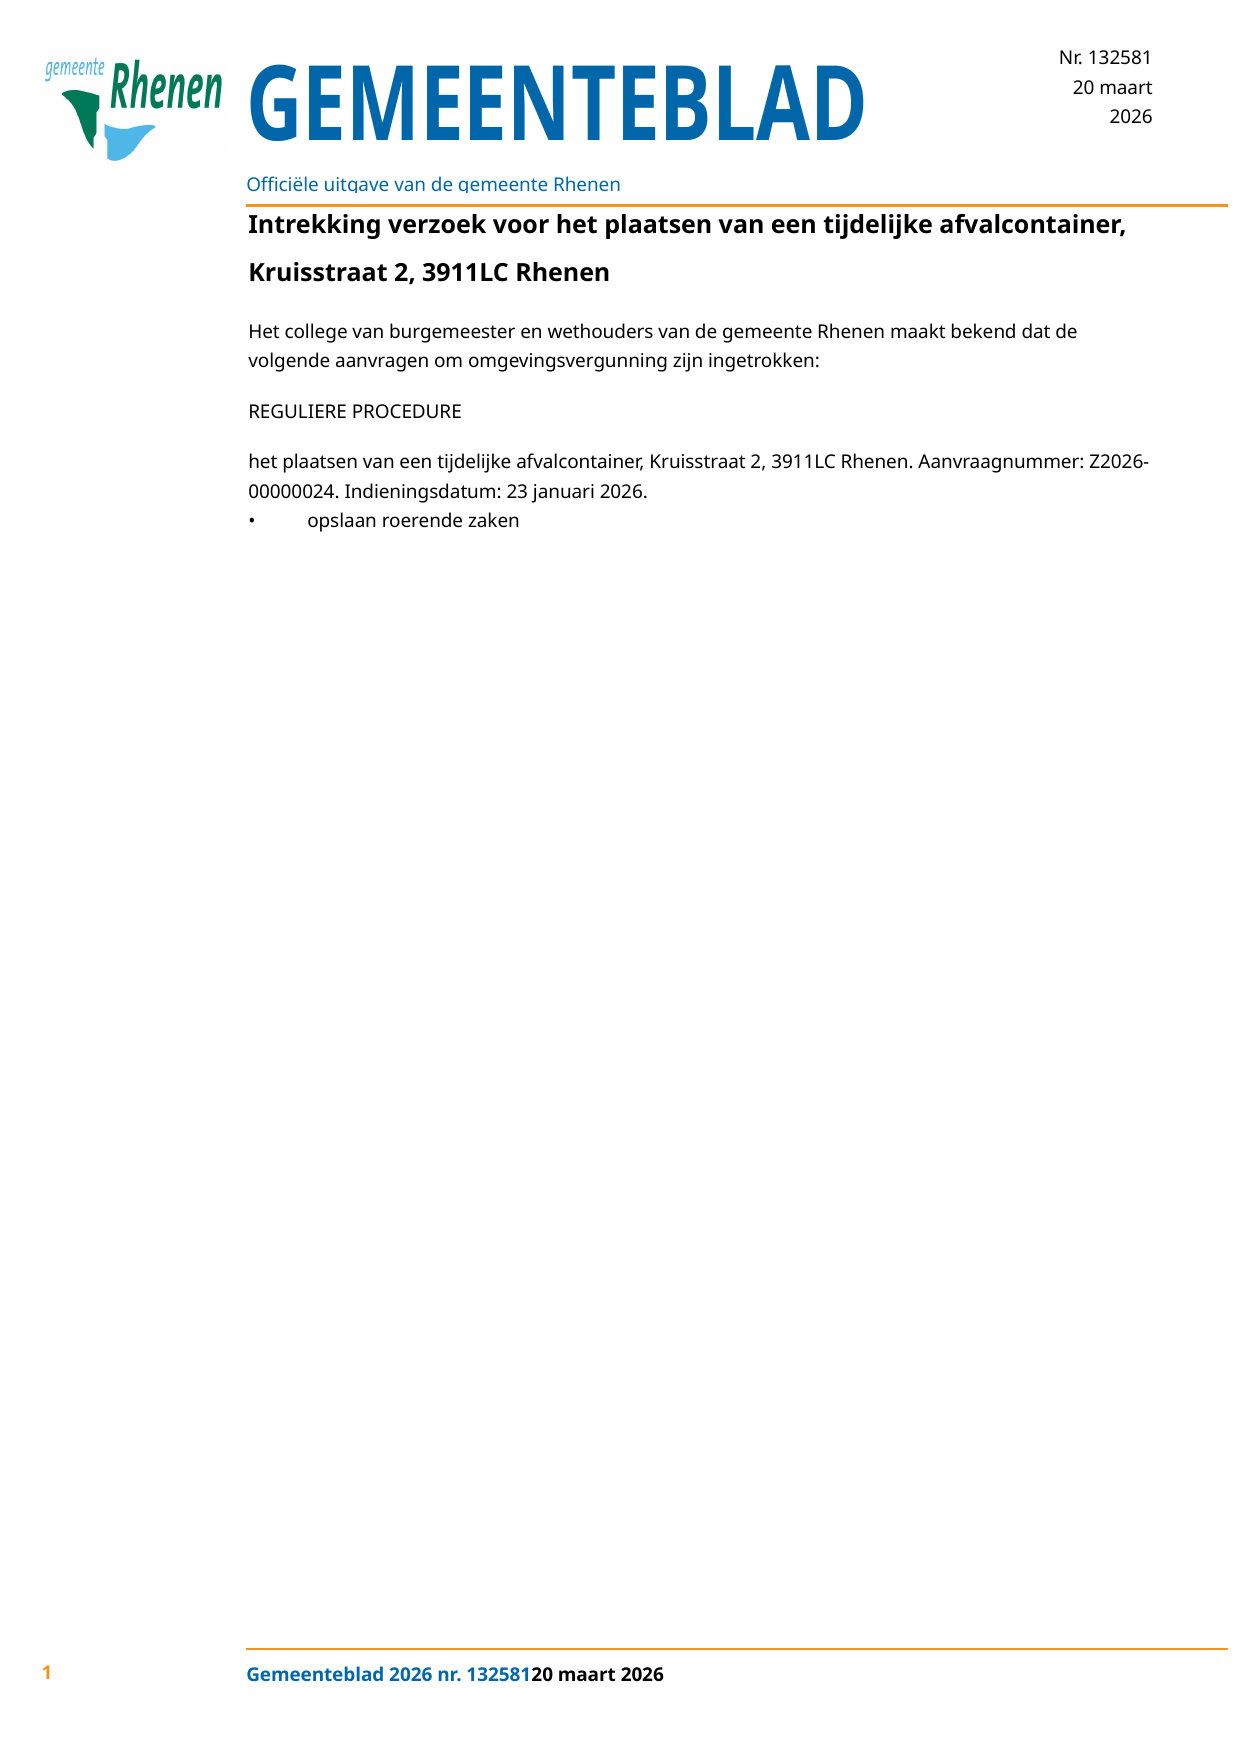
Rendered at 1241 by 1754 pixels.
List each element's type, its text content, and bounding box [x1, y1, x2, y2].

list opslaan roerende zaken [248, 507, 1152, 533]
text Intrekking verzoek voor het plaatsen van een tijdelijke afvalcontainer, Kruisstraat 2, 3911LC Rhenen [248, 207, 1152, 288]
picture [41, 47, 231, 172]
text Het college van burgemeester en wethouders van de gemeente Rhenen maakt bekend dat de volgende aanvragen om omgevingsvergunning zijn ingetrokken: [248, 318, 1152, 373]
text het plaatsen van een tijdelijke afvalcontainer, Kruisstraat 2, 3911LC Rhenen. Aanvraagnummer: Z2026-00000024. Indieningsdatum: 23 januari 2026. [248, 448, 1152, 504]
text REGULIERE PROCEDURE [248, 398, 1152, 424]
